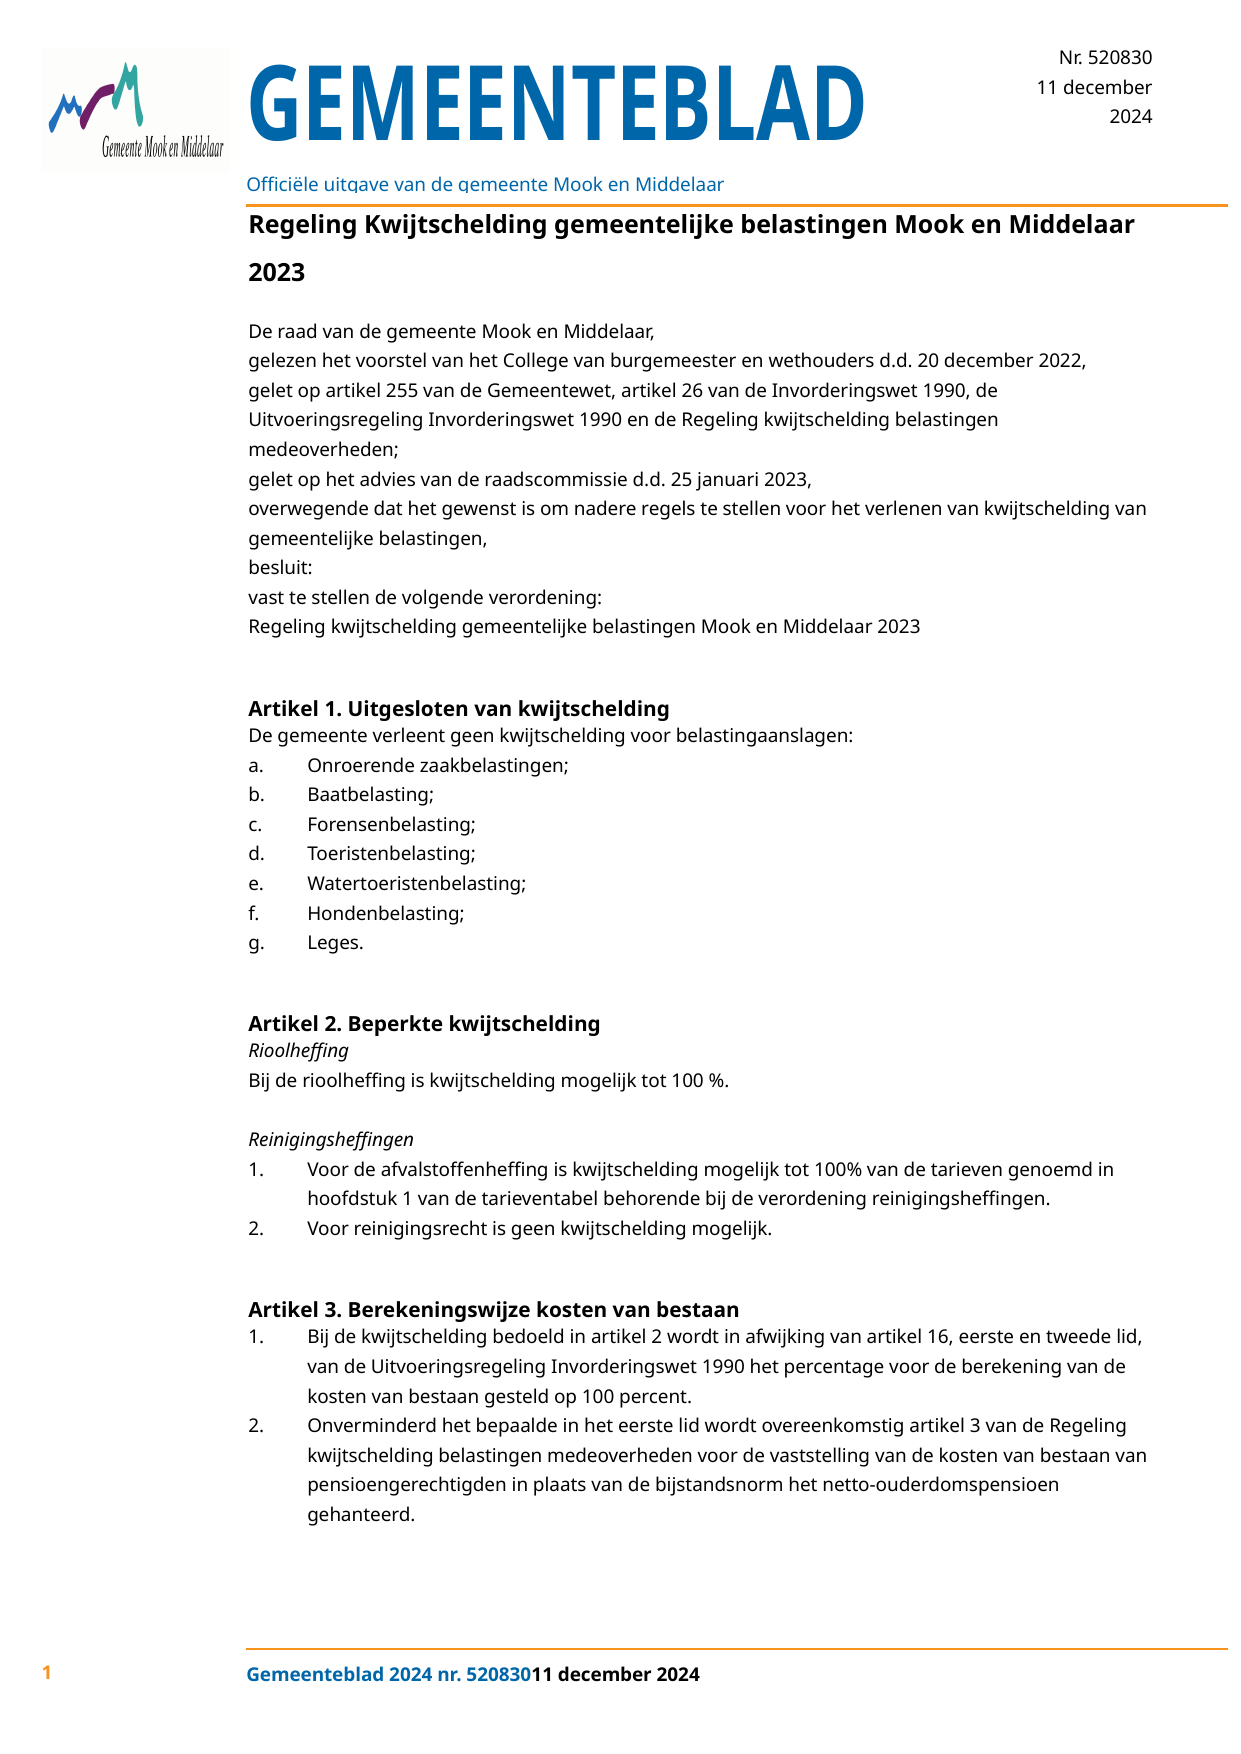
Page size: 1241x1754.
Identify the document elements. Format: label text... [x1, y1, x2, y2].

text Regeling kwijtschelding gemeentelijke belastingen Mook en Middelaar 2023 [248, 614, 1152, 639]
list Voor reinigingsrecht is geen kwijtschelding mogelijk. [248, 1215, 1152, 1241]
text Bij de rioolheffing is kwijtschelding mogelijk tot 100 %. [248, 1067, 1152, 1093]
text Rioolheffing [248, 1038, 1152, 1063]
text besluit: [248, 554, 1152, 580]
text De gemeente verleent geen kwijtschelding voor belastingaanslagen: [248, 722, 1152, 748]
list Forensenbelasting; [248, 811, 1152, 837]
list Bij de kwijtschelding bedoeld in artikel 2 wordt in afwijking van artikel 16, eerste en tweede lid, van de Uitvoeringsregeling Invorderingswet 1990 het percentage voor de berekening van de kosten van bestaan gesteld op 100 percent. [248, 1324, 1152, 1408]
text vast te stellen de volgende verordening: [248, 584, 1152, 610]
list Leges. [248, 929, 1152, 955]
text De raad van de gemeente Mook en Middelaar, [248, 318, 1152, 344]
text Artikel 3. Berekeningswijze kosten van bestaan [248, 1295, 1152, 1324]
list Baatbelasting; [248, 781, 1152, 807]
list Onverminderd het bepaalde in het eerste lid wordt overeenkomstig artikel 3 van de Regeling kwijtschelding belastingen medeoverheden voor de vaststelling van de kosten van bestaan van pensioengerechtigden in plaats van de bijstandsnorm het netto-ouderdomspensioen gehanteerd. [248, 1412, 1152, 1527]
list Onroerende zaakbelastingen; [248, 752, 1152, 777]
text Regeling Kwijtschelding gemeentelijke belastingen Mook en Middelaar 2023 [248, 207, 1152, 288]
list Voor de afvalstoffenheffing is kwijtschelding mogelijk tot 100% van de tarieven genoemd in hoofdstuk 1 van de tarieventabel behorende bij de verordening reinigingsheffingen. [248, 1156, 1152, 1211]
list Toeristenbelasting; [248, 841, 1152, 866]
text Artikel 2. Beperkte kwijtschelding [248, 1009, 1152, 1038]
text gelet op het advies van de raadscommissie d.d. 25 januari 2023, [248, 466, 1152, 492]
text gelet op artikel 255 van de Gemeentewet, artikel 26 van de Invorderingswet 1990, de Uitvoeringsregeling Invorderingswet 1990 en de Regeling kwijtschelding belastingen medeoverheden; [248, 377, 1152, 462]
text Reinigingsheffingen [248, 1126, 1152, 1152]
list Hondenbelasting; [248, 900, 1152, 925]
text Artikel 1. Uitgesloten van kwijtschelding [248, 694, 1152, 722]
picture [41, 47, 231, 172]
text gelezen het voorstel van het College van burgemeester en wethouders d.d. 20 december 2022, [248, 347, 1152, 373]
list Watertoeristenbelasting; [248, 870, 1152, 896]
text overwegende dat het gewenst is om nadere regels te stellen voor het verlenen van kwijtschelding van gemeentelijke belastingen, [248, 495, 1152, 551]
